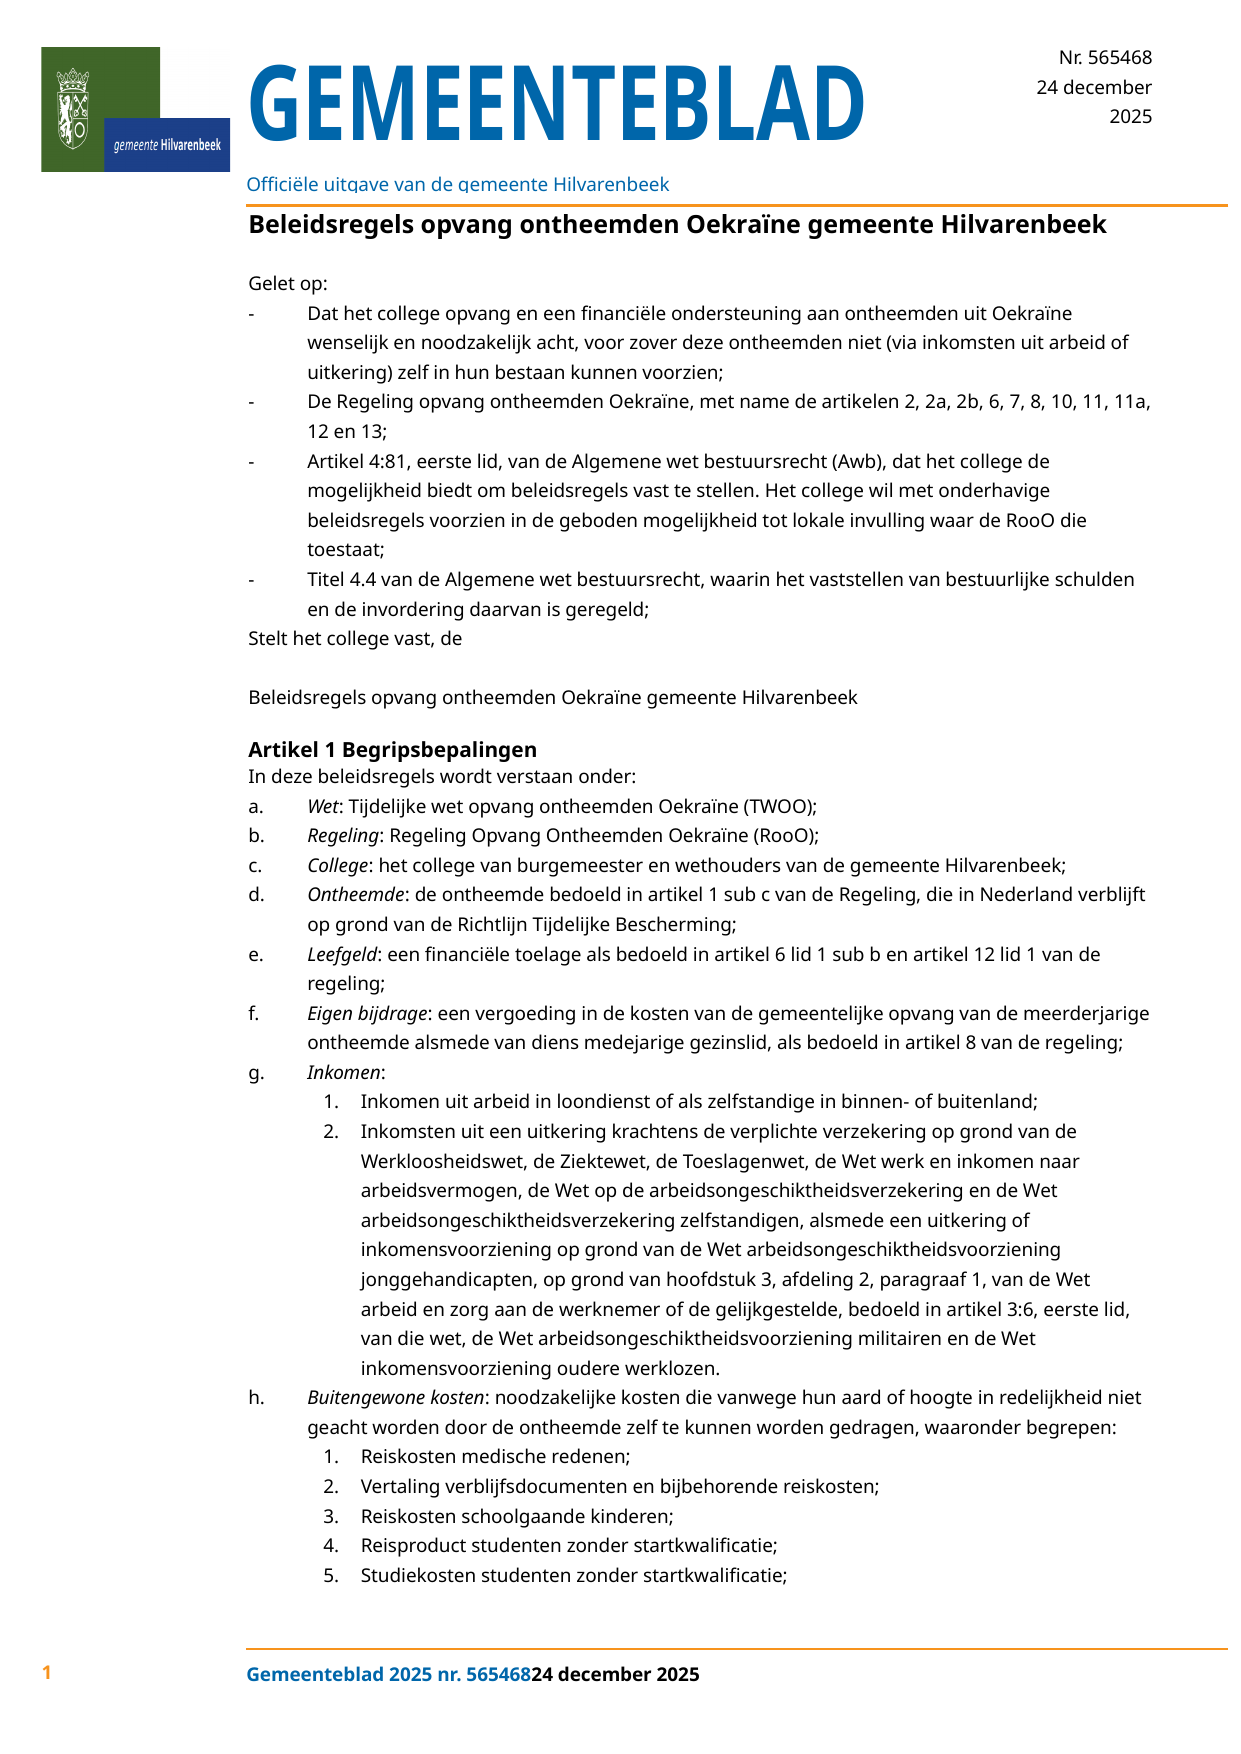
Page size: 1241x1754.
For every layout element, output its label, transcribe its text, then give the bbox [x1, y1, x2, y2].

list Eigen bijdrage: een vergoeding in de kosten van de gemeentelijke opvang van de meerderjarige ontheemde alsmede van diens medejarige gezinslid, als bedoeld in artikel 8 van de regeling; [248, 1000, 1152, 1055]
list Dat het college opvang en een financiële ondersteuning aan ontheemden uit Oekraïne wenselijk en noodzakelijk acht, voor zover deze ontheemden niet (via inkomsten uit arbeid of uitkering) zelf in hun bestaan kunnen voorzien; [248, 300, 1152, 385]
list Inkomen uit arbeid in loondienst of als zelfstandige in binnen- of buitenland; [323, 1089, 1152, 1114]
list Reiskosten medische redenen; [323, 1444, 1152, 1469]
list Buitengewone kosten: noodzakelijke kosten die vanwege hun aard of hoogte in redelijkheid niet geacht worden door de ontheemde zelf te kunnen worden gedragen, waaronder begrepen: [248, 1384, 1152, 1440]
list Studiekosten studenten zonder startkwalificatie; [323, 1562, 1152, 1588]
list Wet: Tijdelijke wet opvang ontheemden Oekraïne (TWOO); [248, 793, 1152, 819]
text Gelet op: [248, 270, 1152, 296]
list College: het college van burgemeester en wethouders van de gemeente Hilvarenbeek; [248, 852, 1152, 878]
text In deze beleidsregels wordt verstaan onder: [248, 763, 1152, 789]
list Inkomen: [248, 1059, 1152, 1085]
text Stelt het college vast, de [248, 625, 1152, 651]
picture [41, 47, 231, 172]
text Beleidsregels opvang ontheemden Oekraïne gemeente Hilvarenbeek [248, 684, 1152, 710]
list Ontheemde: de ontheemde bedoeld in artikel 1 sub c van de Regeling, die in Nederland verblijft op grond van de Richtlijn Tijdelijke Bescherming; [248, 882, 1152, 937]
list Vertaling verblijfsdocumenten en bijbehorende reiskosten; [323, 1473, 1152, 1499]
text Beleidsregels opvang ontheemden Oekraïne gemeente Hilvarenbeek [248, 207, 1152, 241]
list Inkomsten uit een uitkering krachtens de verplichte verzekering op grond van de Werkloosheidswet, de Ziektewet, de Toeslagenwet, de Wet werk en inkomen naar arbeidsvermogen, de Wet op de arbeidsongeschiktheidsverzekering en de Wet arbeidsongeschiktheidsverzekering zelfstandigen, alsmede een uitkering of inkomensvoorziening op grond van de Wet arbeidsongeschiktheidsvoorziening jonggehandicapten, op grond van hoofdstuk 3, afdeling 2, paragraaf 1, van de Wet arbeid en zorg aan de werknemer of de gelijkgestelde, bedoeld in artikel 3:6, eerste lid, van die wet, de Wet arbeidsongeschiktheidsvoorziening militairen en de Wet inkomensvoorziening oudere werklozen. [323, 1118, 1152, 1381]
text Artikel 1 Begripsbepalingen [248, 735, 1152, 763]
list De Regeling opvang ontheemden Oekraïne, met name de artikelen 2, 2a, 2b, 6, 7, 8, 10, 11, 11a, 12 en 13; [248, 389, 1152, 444]
list Regeling: Regeling Opvang Ontheemden Oekraïne (RooO); [248, 822, 1152, 848]
list Reiskosten schoolgaande kinderen; [323, 1503, 1152, 1529]
list Leefgeld: een financiële toelage als bedoeld in artikel 6 lid 1 sub b en artikel 12 lid 1 van de regeling; [248, 941, 1152, 996]
list Reisproduct studenten zonder startkwalificatie; [323, 1532, 1152, 1558]
list Artikel 4:81, eerste lid, van de Algemene wet bestuursrecht (Awb), dat het college de mogelijkheid biedt om beleidsregels vast te stellen. Het college wil met onderhavige beleidsregels voorzien in de geboden mogelijkheid tot lokale invulling waar de RooO die toestaat; [248, 448, 1152, 562]
list Titel 4.4 van de Algemene wet bestuursrecht, waarin het vaststellen van bestuurlijke schulden en de invordering daarvan is geregeld; [248, 566, 1152, 621]
